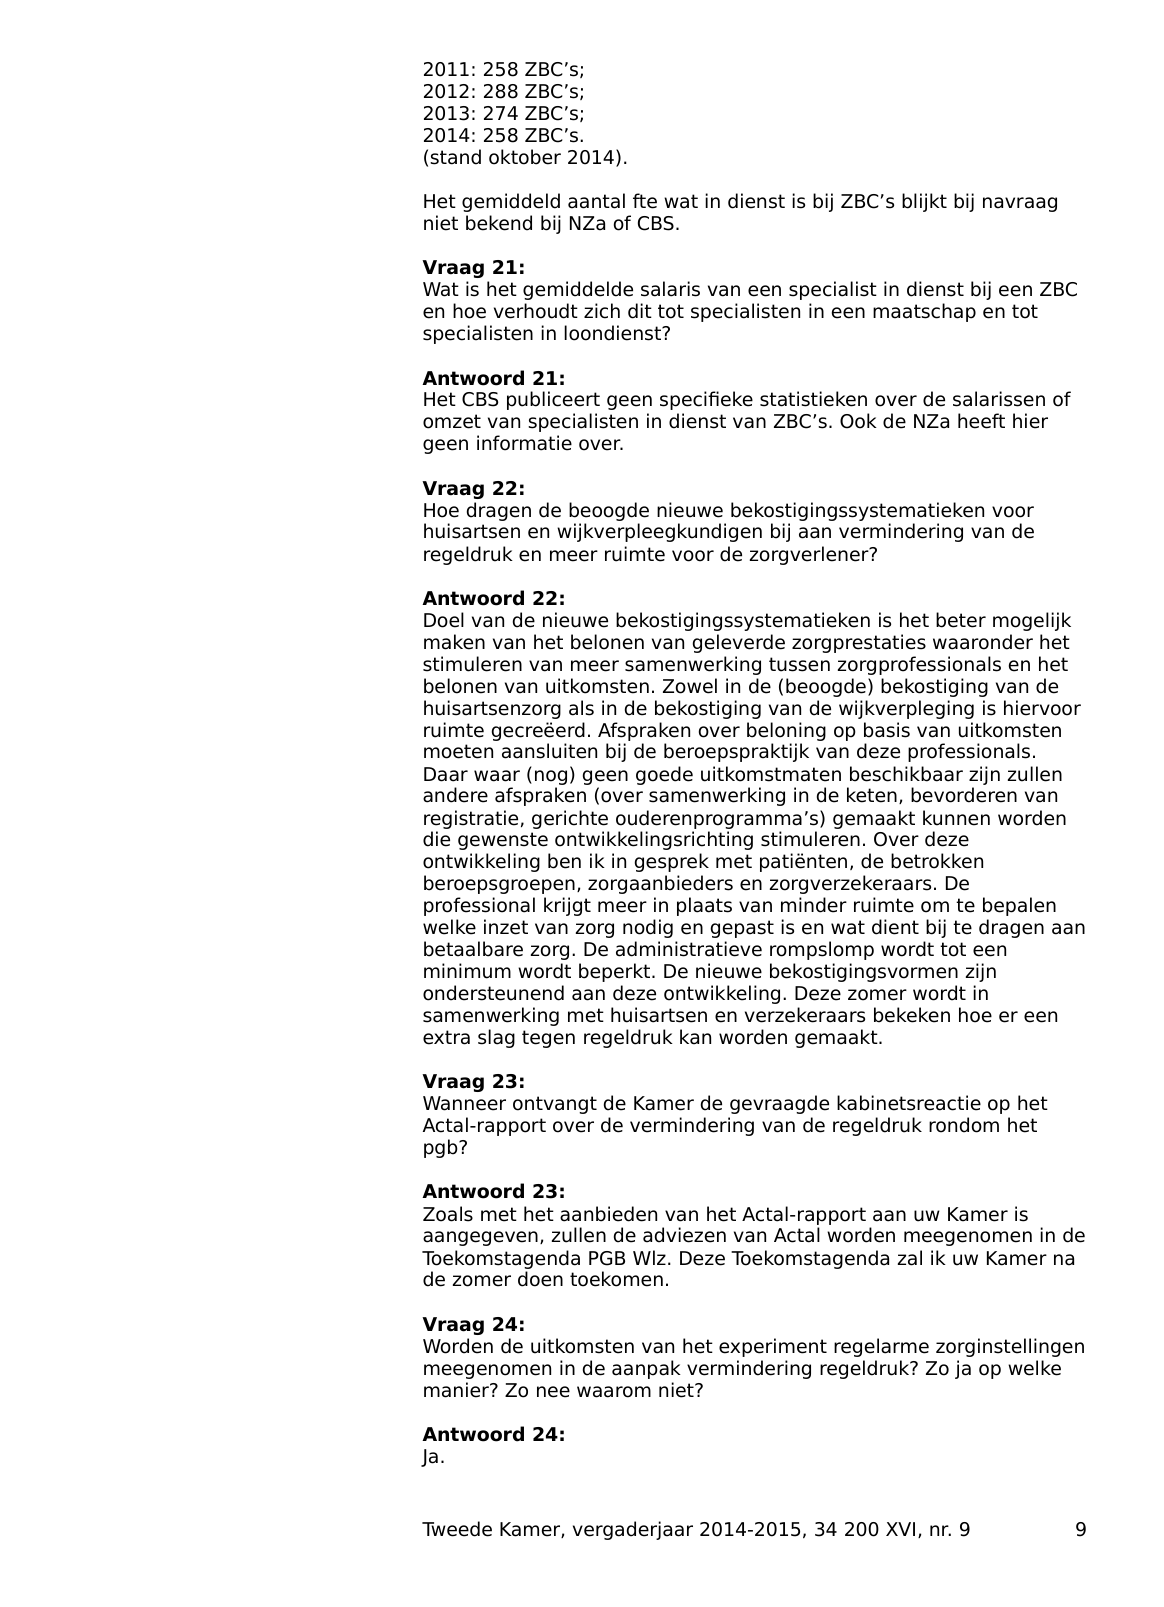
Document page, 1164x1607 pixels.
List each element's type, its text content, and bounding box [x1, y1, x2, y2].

text 2014: 258 ZBC’s. [422, 125, 1087, 147]
text Wanneer ontvangt de Kamer de gevraagde kabinetsreactie op het Actal-rapport over de vermindering van de regeldruk rondom het pgb? [422, 1093, 1087, 1159]
text 2011: 258 ZBC’s; [422, 59, 1087, 81]
text Antwoord 23: [422, 1181, 1087, 1203]
text Het CBS publiceert geen specifieke statistieken over de salarissen of omzet van specialisten in dienst van ZBC’s. Ook de NZa heeft hier geen informatie over. [422, 389, 1087, 455]
text Vraag 21: [422, 257, 1087, 279]
text Antwoord 21: [422, 367, 1087, 389]
text 2013: 274 ZBC’s; [422, 103, 1087, 125]
text Het gemiddeld aantal fte wat in dienst is bij ZBC’s blijkt bij navraag niet bekend bij NZa of CBS. [422, 191, 1087, 235]
text 2012: 288 ZBC’s; [422, 81, 1087, 103]
text Hoe dragen de beoogde nieuwe bekostigingssystematieken voor huisartsen en wijkverpleegkundigen bij aan vermindering van de regeldruk en meer ruimte voor de zorgverlener? [422, 499, 1087, 565]
text Wat is het gemiddelde salaris van een specialist in dienst bij een ZBC en hoe verhoudt zich dit tot specialisten in een maatschap en tot specialisten in loondienst? [422, 279, 1087, 345]
text Vraag 22: [422, 477, 1087, 499]
text Vraag 23: [422, 1071, 1087, 1093]
text Worden de uitkomsten van het experiment regelarme zorginstellingen meegenomen in de aanpak vermindering regeldruk? Zo ja op welke manier? Zo nee waarom niet? [422, 1336, 1087, 1401]
text Antwoord 24: [422, 1424, 1087, 1446]
text Doel van de nieuwe bekostigingssystematieken is het beter mogelijk maken van het belonen van geleverde zorgprestaties waaronder het stimuleren van meer samenwerking tussen zorgprofessionals en het belonen van uitkomsten. Zowel in de (beoogde) bekostiging van de huisartsenzorg als in de bekostiging van de wijkverpleging is hiervoor ruimte gecreëerd. Afspraken over beloning op basis van uitkomsten moeten aansluiten bij de beroepspraktijk van deze professionals. Daar waar (nog) geen goede uitkomstmaten beschikbaar zijn zullen andere afspraken (over samenwerking in de keten, bevorderen van registratie, gerichte ouderenprogramma’s) gemaakt kunnen worden die gewenste ontwikkelingsrichting stimuleren. Over deze ontwikkeling ben ik in gesprek met patiënten, de betrokken beroepsgroepen, zorgaanbieders en zorgverzekeraars. De professional krijgt meer in plaats van minder ruimte om te bepalen welke inzet van zorg nodig en gepast is en wat dient bij te dragen aan betaalbare zorg. De administratieve rompslomp wordt tot een minimum wordt beperkt. De nieuwe bekostigingsvormen zijn ondersteunend aan deze ontwikkeling. Deze zomer wordt in samenwerking met huisartsen en verzekeraars bekeken hoe er een extra slag tegen regeldruk kan worden gemaakt. [422, 609, 1087, 1049]
text Antwoord 22: [422, 588, 1087, 609]
text Vraag 24: [422, 1313, 1087, 1336]
text Ja. [422, 1446, 1087, 1468]
text (stand oktober 2014). [422, 147, 1087, 169]
text Zoals met het aanbieden van het Actal-rapport aan uw Kamer is aangegeven, zullen de adviezen van Actal worden meegenomen in de Toekomstagenda PGB Wlz. Deze Toekomstagenda zal ik uw Kamer na de zomer doen toekomen. [422, 1203, 1087, 1291]
